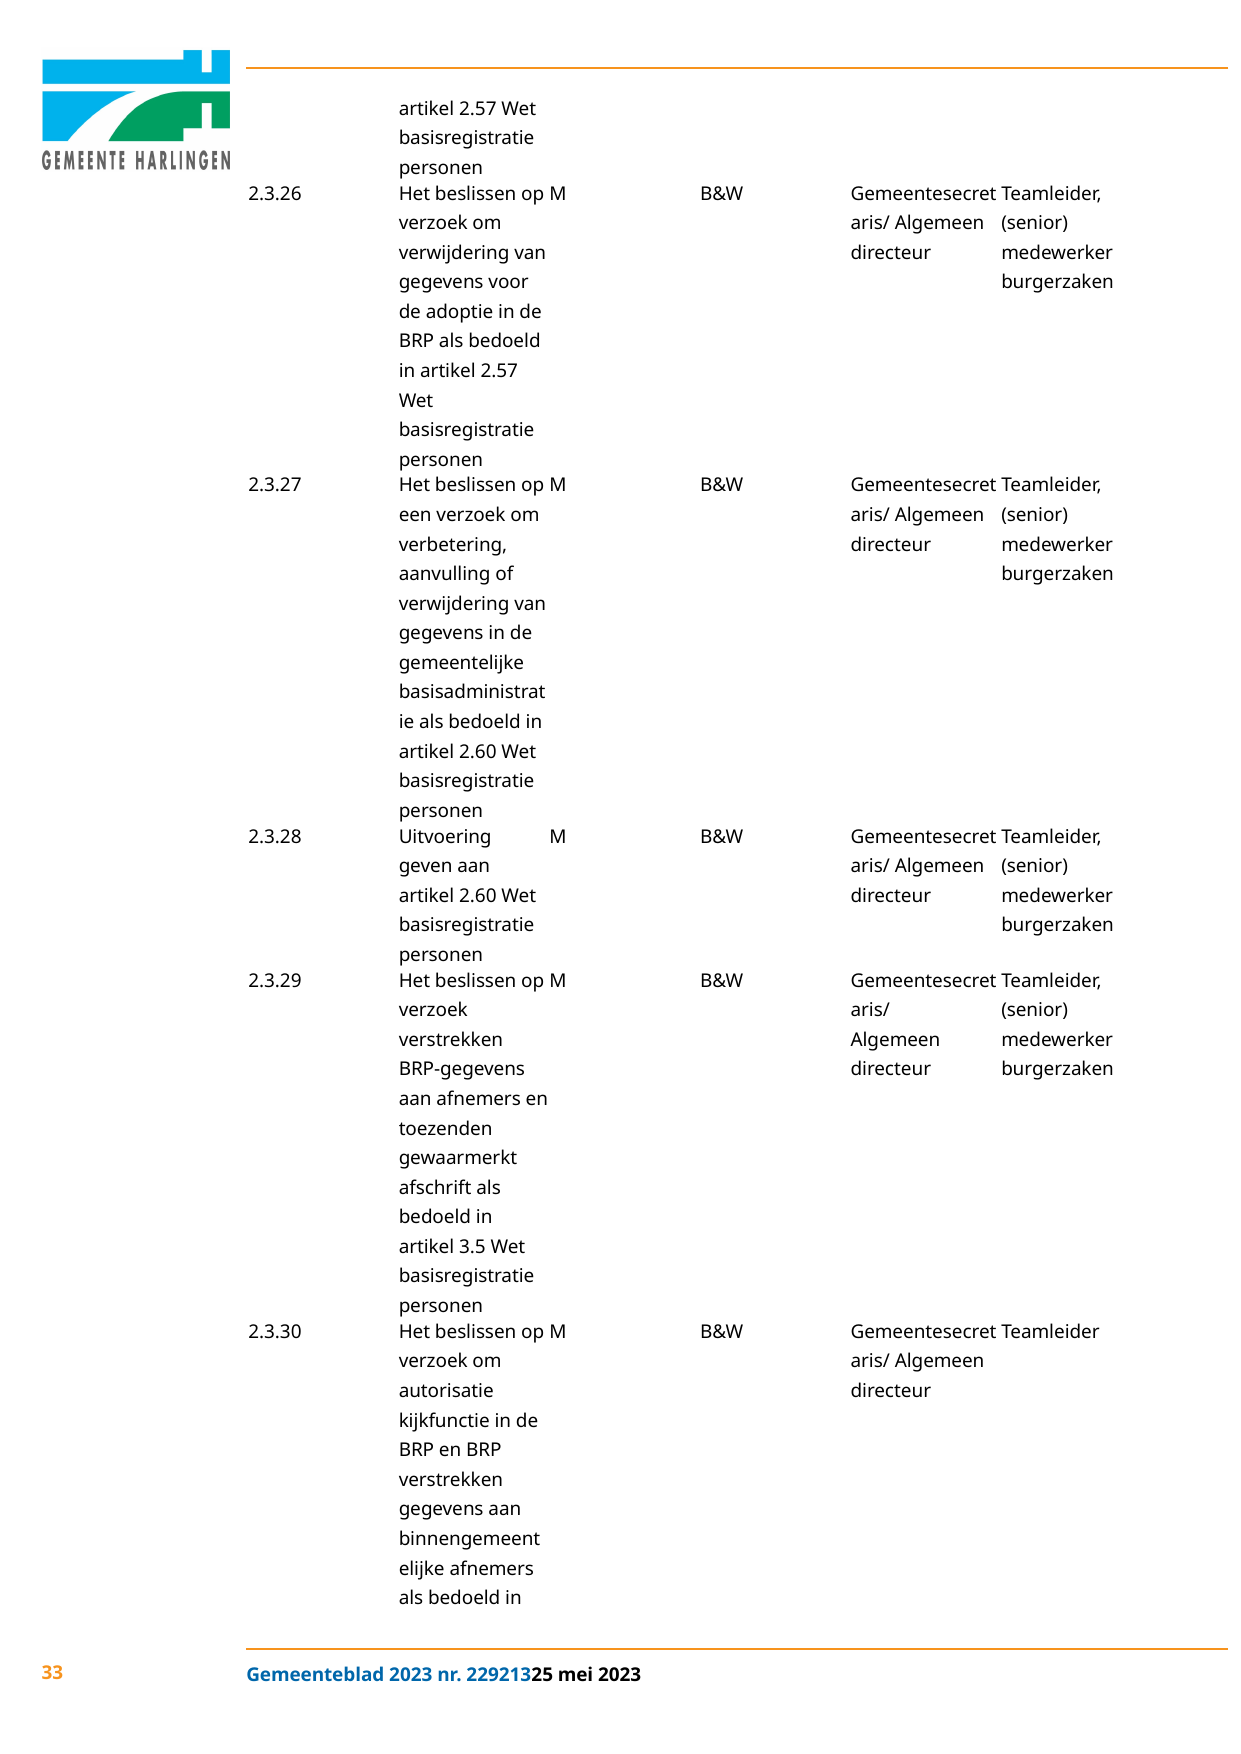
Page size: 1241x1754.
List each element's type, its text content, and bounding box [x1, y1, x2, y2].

table_cell Gemeentesecretaris/ Algemeen directeur [850, 823, 1001, 967]
table_cell 2.3.29 [248, 967, 398, 1318]
table_cell Het beslissen op een verzoek om verbetering, aanvulling of verwijdering van gegevens in de gemeentelijke basisadministratie als bedoeld in artikel 2.60 Wet basisregistratie personen [399, 472, 549, 823]
table_cell Uitvoering geven aan artikel 2.60 Wet basisregistratie personen [399, 823, 549, 967]
table_cell B&W [700, 823, 850, 967]
table_cell 2.3.26 [248, 180, 398, 472]
table_cell M [549, 967, 700, 1318]
table_cell 2.3.30 [248, 1318, 398, 1610]
table_cell Gemeentesecretaris/ Algemeen directeur [850, 967, 1001, 1318]
table_cell Gemeentesecretaris/ Algemeen directeur [850, 1318, 1001, 1610]
table_cell Teamleider, (senior) medewerker burgerzaken [1001, 823, 1152, 967]
table_cell [549, 95, 700, 180]
table_cell Teamleider, (senior) medewerker burgerzaken [1001, 967, 1152, 1318]
table_cell 2.3.27 [248, 472, 398, 823]
table_cell M [549, 180, 700, 472]
table_cell Gemeentesecretaris/ Algemeen directeur [850, 180, 1001, 472]
table_cell M [549, 1318, 700, 1610]
table_cell M [549, 823, 700, 967]
table_cell B&W [700, 472, 850, 823]
table_cell [248, 95, 398, 180]
table_cell artikel 2.57 Wet basisregistratie personen [399, 95, 549, 180]
table_cell [700, 95, 850, 180]
picture [41, 47, 231, 172]
table_cell [850, 95, 1001, 180]
table_cell B&W [700, 967, 850, 1318]
table_cell B&W [700, 180, 850, 472]
table_cell 2.3.28 [248, 823, 398, 967]
table_cell Teamleider, (senior) medewerker burgerzaken [1001, 180, 1152, 472]
table_cell Teamleider [1001, 1318, 1152, 1610]
table_cell Het beslissen op verzoek om autorisatie kijkfunctie in de BRP en BRP verstrekken gegevens aan binnengemeentelijke afnemers als bedoeld in [399, 1318, 549, 1610]
table_cell Het beslissen op verzoek verstrekken BRP-gegevens aan afnemers en toezenden gewaarmerkt afschrift als bedoeld in artikel 3.5 Wet basisregistratie personen [399, 967, 549, 1318]
table_cell Het beslissen op verzoek om verwijdering van gegevens voor de adoptie in de BRP als bedoeld in artikel 2.57 Wet basisregistratie personen [399, 180, 549, 472]
table_cell Gemeentesecretaris/ Algemeen directeur [850, 472, 1001, 823]
table_cell Teamleider, (senior) medewerker burgerzaken [1001, 472, 1152, 823]
table_cell B&W [700, 1318, 850, 1610]
table_cell M [549, 472, 700, 823]
table_cell [1001, 95, 1152, 180]
